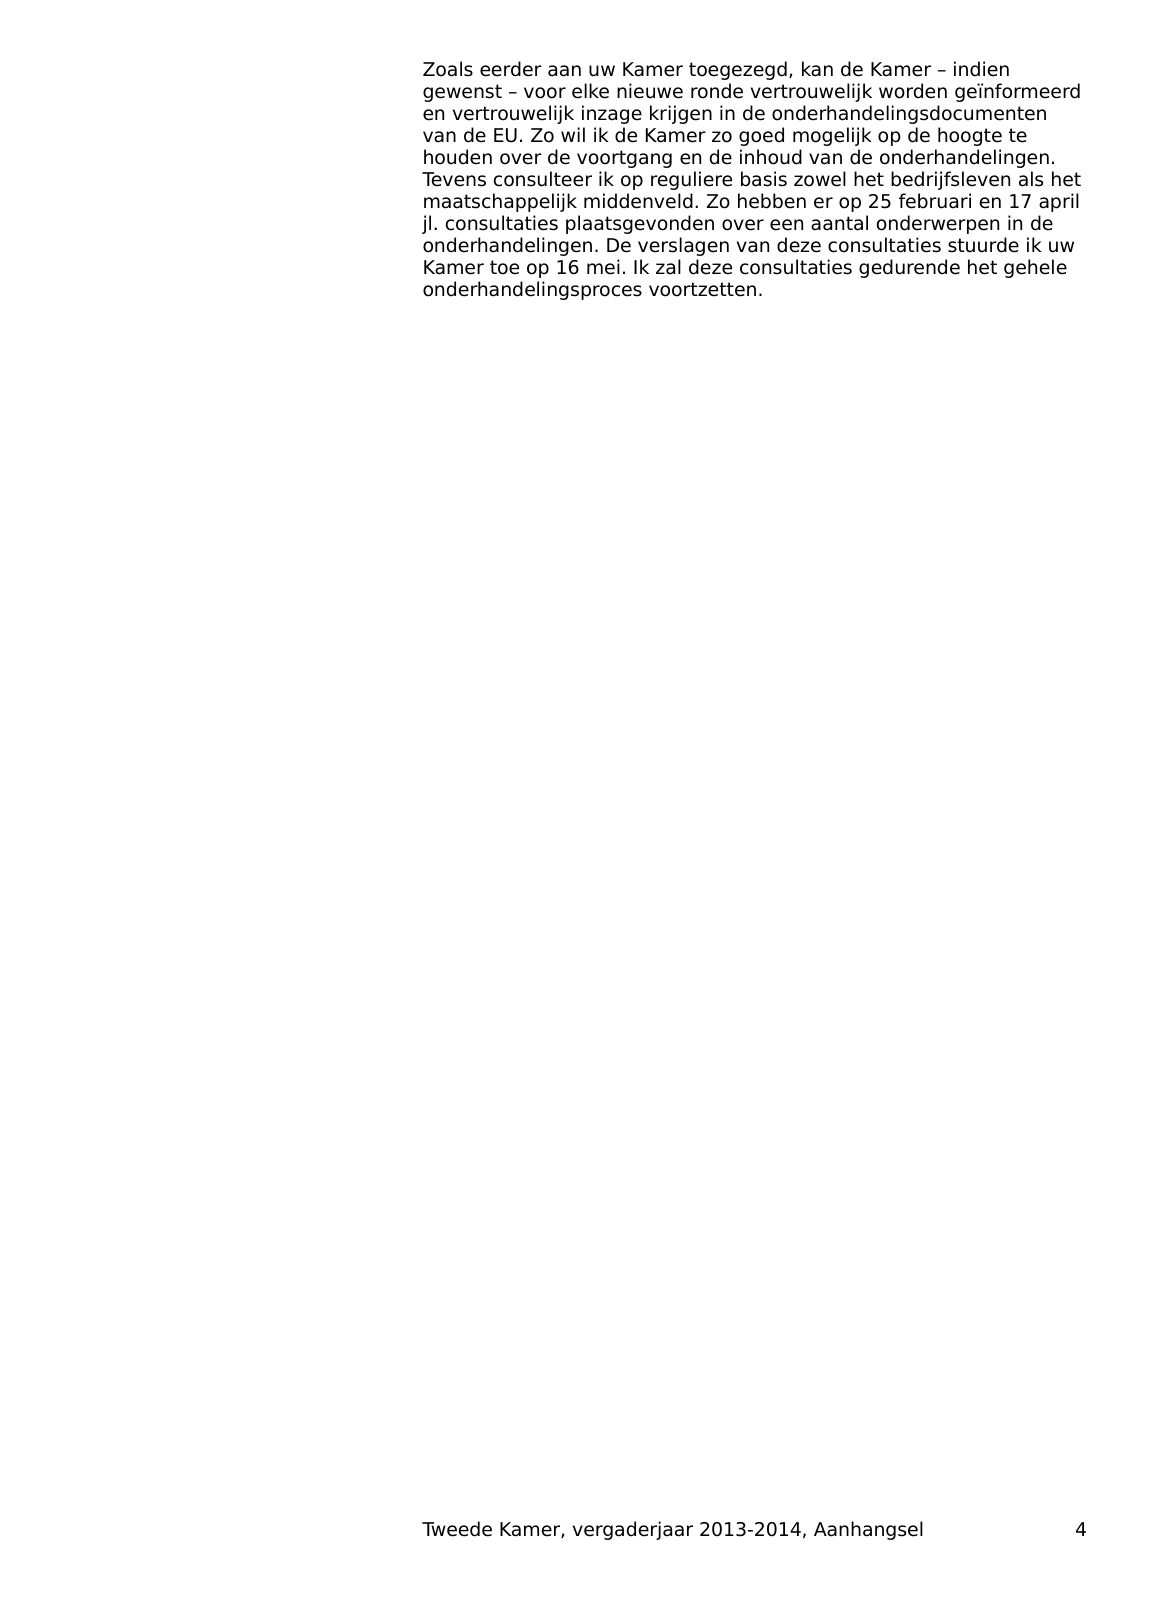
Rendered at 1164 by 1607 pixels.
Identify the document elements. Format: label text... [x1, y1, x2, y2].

text Tevens consulteer ik op reguliere basis zowel het bedrijfsleven als het maatschappelijk middenveld. Zo hebben er op 25 februari en 17 april jl. consultaties plaatsgevonden over een aantal onderwerpen in de onderhandelingen. De verslagen van deze consultaties stuurde ik uw Kamer toe op 16 mei. Ik zal deze consultaties gedurende het gehele onderhandelingsproces voortzetten. [422, 169, 1087, 301]
text Zoals eerder aan uw Kamer toegezegd, kan de Kamer – indien gewenst – voor elke nieuwe ronde vertrouwelijk worden geïnformeerd en vertrouwelijk inzage krijgen in de onderhandelingsdocumenten van de EU. Zo wil ik de Kamer zo goed mogelijk op de hoogte te houden over de voortgang en de inhoud van de onderhandelingen. [422, 59, 1087, 169]
